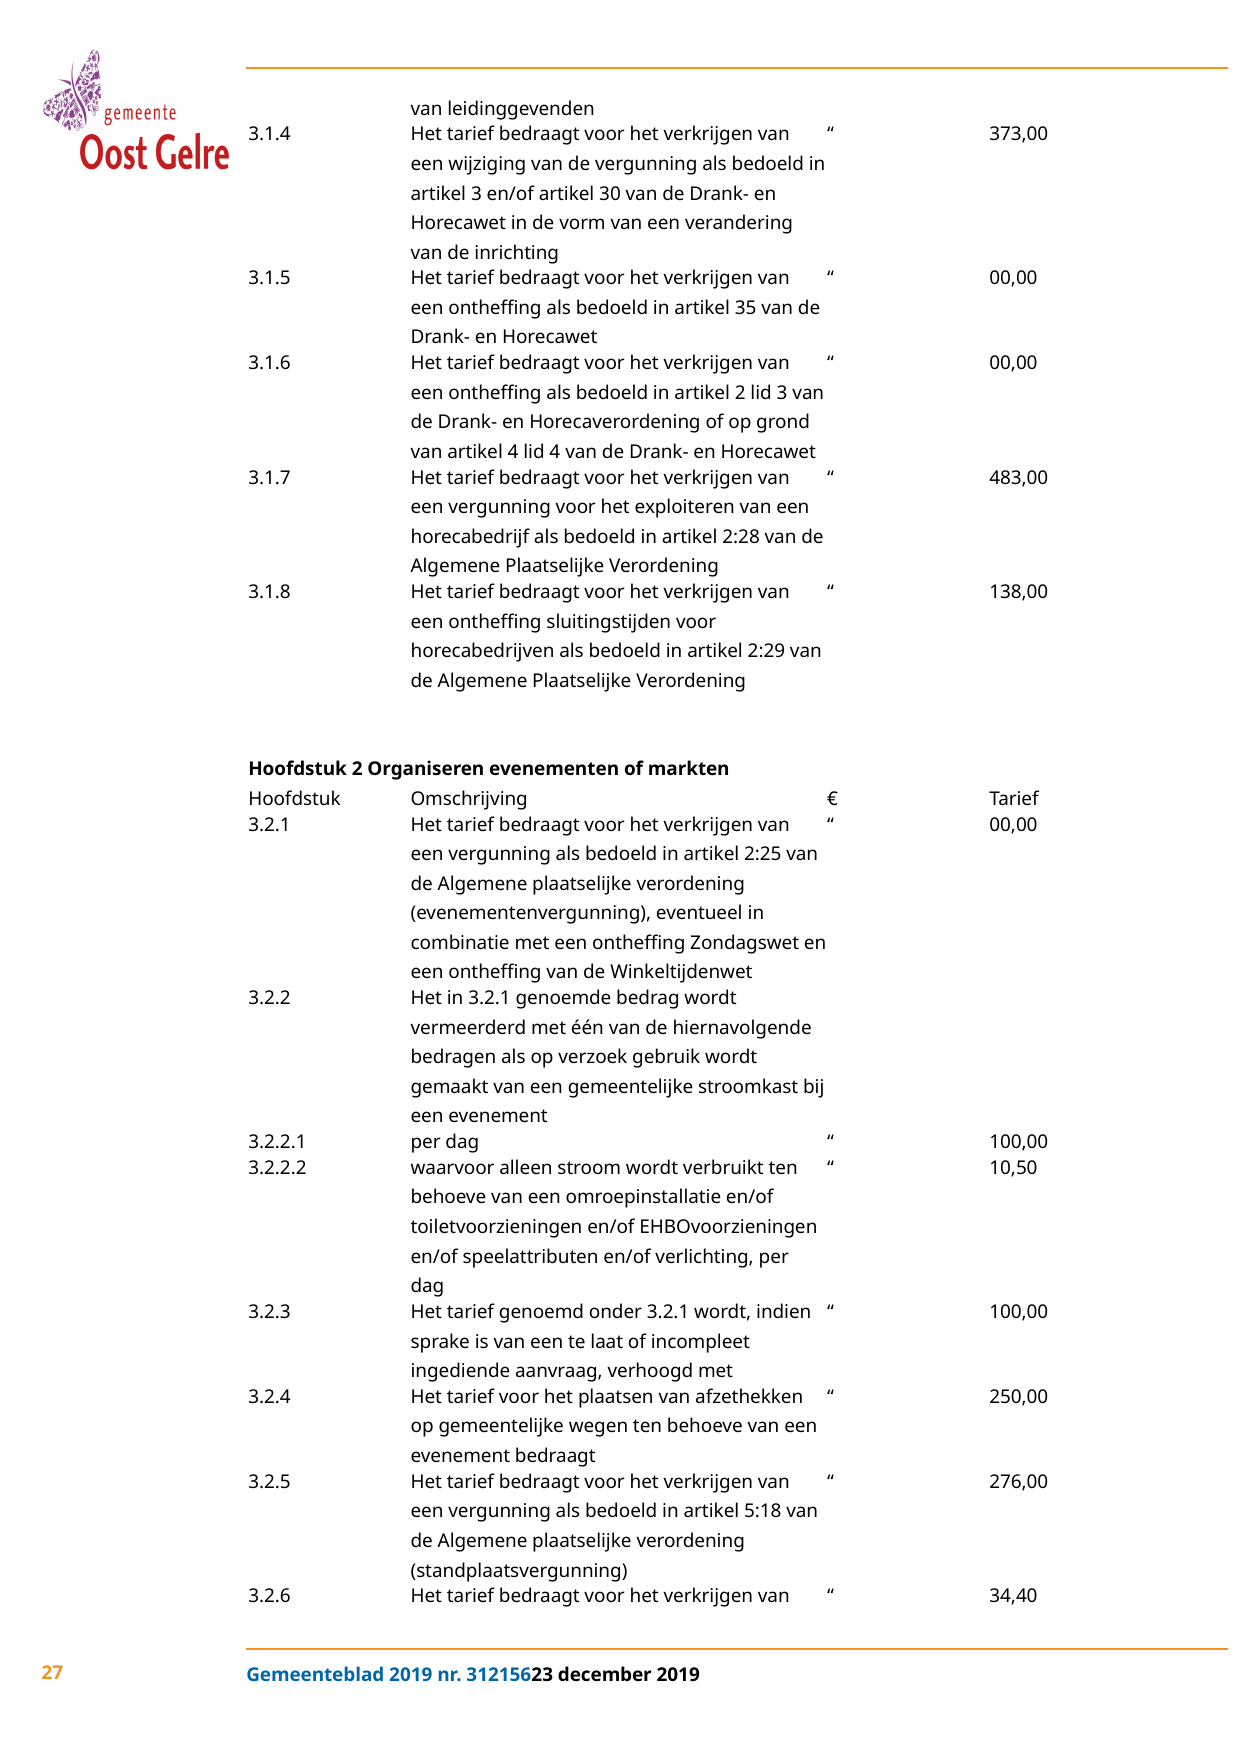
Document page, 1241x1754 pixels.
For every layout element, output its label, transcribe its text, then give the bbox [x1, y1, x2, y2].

picture [41, 47, 231, 172]
table_cell “ [827, 464, 989, 578]
table_cell “ [827, 1468, 989, 1582]
table_cell Het tarief bedraagt voor het verkrijgen van een ontheffing als bedoeld in artikel 35 van de Drank- en Horecawet [410, 265, 827, 349]
table_cell “ [827, 350, 989, 464]
table_cell Het tarief bedraagt voor het verkrijgen van een ontheffing als bedoeld in artikel 2 lid 3 van de Drank- en Horecaverordening of op grond van artikel 4 lid 4 van de Drank- en Horecawet [410, 350, 827, 464]
table_cell 3.2.3 [248, 1298, 410, 1383]
table_cell Het tarief voor het plaatsen van afzethekken op gemeentelijke wegen ten behoeve van een evenement bedraagt [410, 1383, 827, 1468]
table_cell 3.1.7 [248, 464, 410, 578]
table_cell 3.1.8 [248, 579, 410, 693]
table_cell “ [827, 1298, 989, 1383]
table_cell 3.1.6 [248, 350, 410, 464]
table_cell Het tarief bedraagt voor het verkrijgen van een vergunning voor het exploiteren van een horecabedrijf als bedoeld in artikel 2:28 van de Algemene Plaatselijke Verordening [410, 464, 827, 578]
table_cell 100,00 [989, 1298, 1152, 1383]
text Hoofdstuk 2 Organiseren evenementen of markten [248, 755, 1152, 781]
table_cell 3.1.5 [248, 265, 410, 349]
table_cell 276,00 [989, 1468, 1152, 1582]
table_cell “ [827, 1583, 989, 1608]
table_cell 3.2.6 [248, 1583, 410, 1608]
table_cell “ [827, 265, 989, 349]
table_cell “ [827, 1383, 989, 1468]
table_cell Het tarief bedraagt voor het verkrijgen van [410, 1583, 827, 1608]
table_cell 3.2.4 [248, 1383, 410, 1468]
table_cell 10,50 [989, 1154, 1152, 1298]
table_cell van leidinggevenden [410, 95, 827, 121]
table_cell Het tarief genoemd onder 3.2.1 wordt, indien sprake is van een te laat of incompleet ingediende aanvraag, verhoogd met [410, 1298, 827, 1383]
table_cell 00,00 [989, 265, 1152, 349]
table_cell 3.2.2 [248, 984, 410, 1128]
table_cell Het tarief bedraagt voor het verkrijgen van een vergunning als bedoeld in artikel 5:18 van de Algemene plaatselijke verordening (standplaatsvergunning) [410, 1468, 827, 1582]
table_cell Het tarief bedraagt voor het verkrijgen van een vergunning als bedoeld in artikel 2:25 van de Algemene plaatselijke verordening (evenementenvergunning), eventueel in combinatie met een ontheffing Zondagswet en een ontheffing van de Winkeltijdenwet [410, 811, 827, 984]
table_cell “ [827, 579, 989, 693]
table_cell 34,40 [989, 1583, 1152, 1608]
table_header Tarief [989, 785, 1152, 811]
table_cell [989, 95, 1152, 121]
table_cell [827, 984, 989, 1128]
table_cell “ [827, 1129, 989, 1154]
table_cell [248, 95, 410, 121]
table_header Omschrijving [410, 785, 827, 811]
table_cell 00,00 [989, 350, 1152, 464]
table_cell 100,00 [989, 1129, 1152, 1154]
table_cell 00,00 [989, 811, 1152, 984]
table_cell “ [827, 811, 989, 984]
table_header Hoofdstuk [248, 785, 410, 811]
table_cell Het tarief bedraagt voor het verkrijgen van een ontheffing sluitingstijden voor horecabedrijven als bedoeld in artikel 2:29 van de Algemene Plaatselijke Verordening [410, 579, 827, 693]
table_cell 373,00 [989, 121, 1152, 264]
table_cell 250,00 [989, 1383, 1152, 1468]
table_cell 483,00 [989, 464, 1152, 578]
table_cell waarvoor alleen stroom wordt verbruikt ten behoeve van een omroepinstallatie en/of toiletvoorzieningen en/of EHBOvoorzieningen en/of speelattributen en/of verlichting, per dag [410, 1154, 827, 1298]
table_cell 3.2.2.2 [248, 1154, 410, 1298]
table_header € [827, 785, 989, 811]
table_cell 3.2.5 [248, 1468, 410, 1582]
table_cell 3.2.1 [248, 811, 410, 984]
table_cell Het tarief bedraagt voor het verkrijgen van een wijziging van de vergunning als bedoeld in artikel 3 en/of artikel 30 van de Drank- en Horecawet in de vorm van een verandering van de inrichting [410, 121, 827, 264]
table_cell “ [827, 1154, 989, 1298]
table_cell per dag [410, 1129, 827, 1154]
table_cell 138,00 [989, 579, 1152, 693]
table_cell “ [827, 121, 989, 264]
table_cell 3.1.4 [248, 121, 410, 264]
table_cell 3.2.2.1 [248, 1129, 410, 1154]
table_cell [989, 984, 1152, 1128]
table_cell Het in 3.2.1 genoemde bedrag wordt vermeerderd met één van de hiernavolgende bedragen als op verzoek gebruik wordt gemaakt van een gemeentelijke stroomkast bij een evenement [410, 984, 827, 1128]
table_cell [827, 95, 989, 121]
